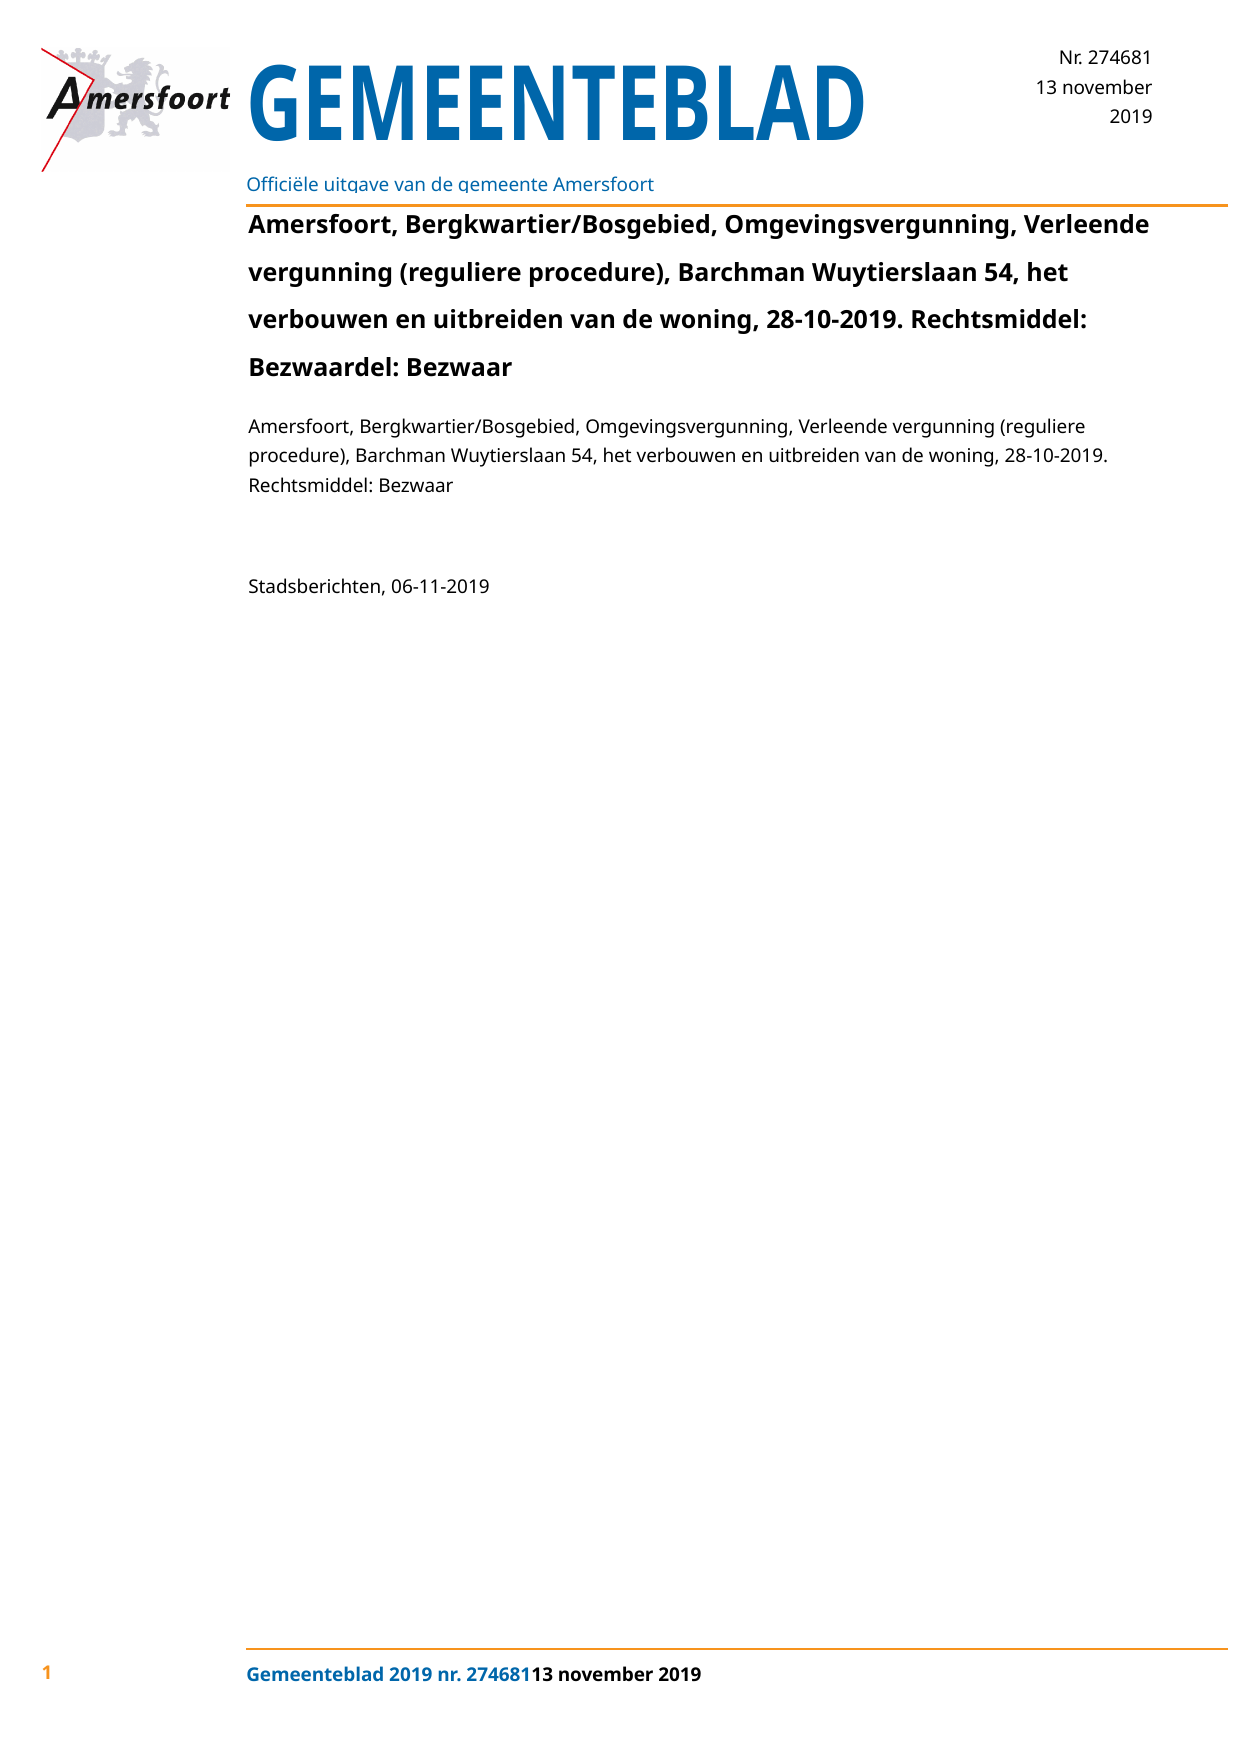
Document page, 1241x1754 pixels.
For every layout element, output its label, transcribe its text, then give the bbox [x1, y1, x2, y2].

text Stadsberichten, 06-11-2019 [248, 573, 1152, 599]
text Amersfoort, Bergkwartier/Bosgebied, Omgevingsvergunning, Verleende vergunning (reguliere procedure), Barchman Wuytierslaan 54, het verbouwen en uitbreiden van de woning, 28-10-2019. Rechtsmiddel: Bezwaar [248, 413, 1152, 498]
picture [41, 47, 231, 172]
text Amersfoort, Bergkwartier/Bosgebied, Omgevingsvergunning, Verleende vergunning (reguliere procedure), Barchman Wuytierslaan 54, het verbouwen en uitbreiden van de woning, 28-10-2019. Rechtsmiddel: Bezwaardel: Bezwaar [248, 207, 1152, 384]
